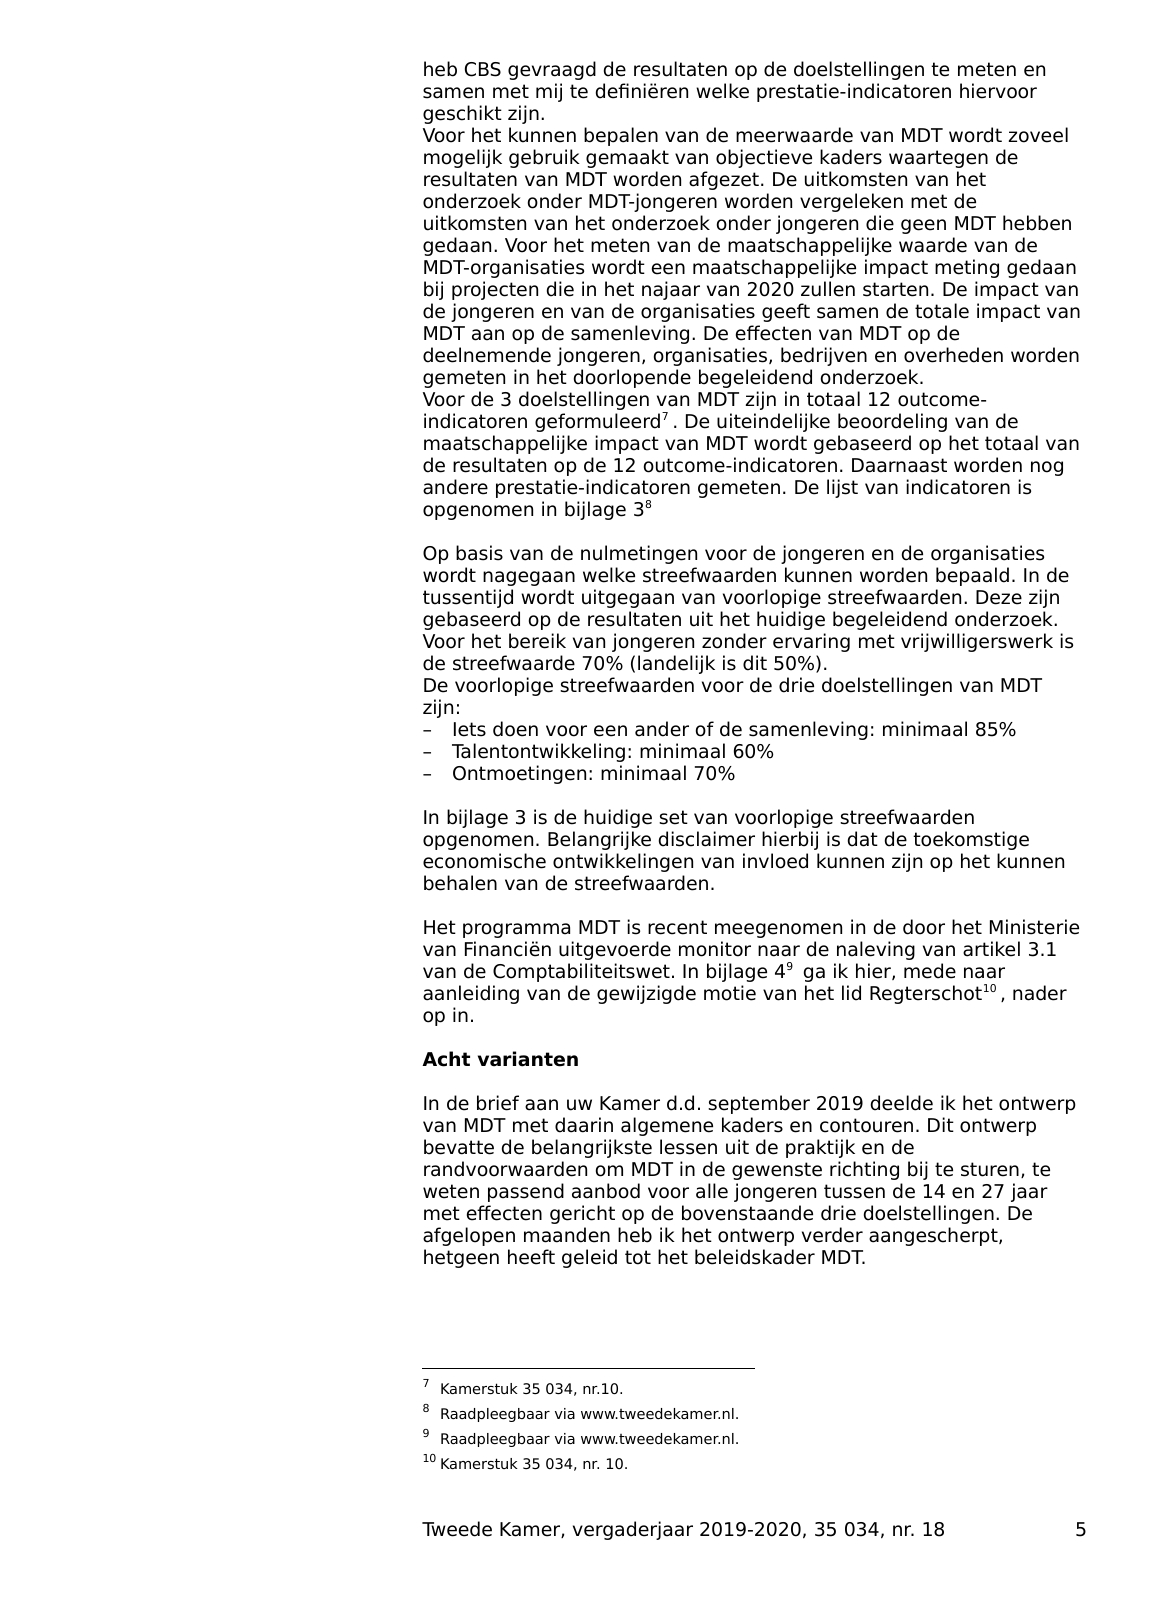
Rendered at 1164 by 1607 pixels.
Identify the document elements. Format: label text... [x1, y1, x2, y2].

text Raadpleegbaar via www.tweedekamer.nl. [422, 1402, 1087, 1424]
text – Iets doen voor een ander of de samenleving: minimaal 85% [422, 719, 1087, 741]
subtitle Acht varianten [422, 1049, 1087, 1071]
text Raadpleegbaar via www.tweedekamer.nl. [422, 1427, 1087, 1449]
text Op basis van de nulmetingen voor de jongeren en de organisaties wordt nagegaan welke streefwaarden kunnen worden bepaald. In de tussentijd wordt uitgegaan van voorlopige streefwaarden. Deze zijn gebaseerd op de resultaten uit het huidige begeleidend onderzoek. Voor het bereik van jongeren zonder ervaring met vrijwilligerswerk is de streefwaarde 70% (landelijk is dit 50%). [422, 543, 1087, 675]
text In bijlage 3 is de huidige set van voorlopige streefwaarden opgenomen. Belangrijke disclaimer hierbij is dat de toekomstige economische ontwikkelingen van invloed kunnen zijn op het kunnen behalen van de streefwaarden. [422, 807, 1087, 895]
text Kamerstuk 35 034, nr.10. [422, 1377, 1087, 1399]
text heb CBS gevraagd de resultaten op de doelstellingen te meten en samen met mij te definiëren welke prestatie-indicatoren hiervoor geschikt zijn. [422, 59, 1087, 125]
text – Talentontwikkeling: minimaal 60% [422, 741, 1087, 763]
text Het programma MDT is recent meegenomen in de door het Ministerie van Financiën uitgevoerde monitor naar de naleving van artikel 3.1 van de Comptabiliteitswet. In bijlage 4 ga ik hier, mede naar aanleiding van de gewijzigde motie van het lid Regterschot, nader op in. [422, 917, 1087, 1027]
text – Ontmoetingen: minimaal 70% [422, 763, 1087, 784]
text In de brief aan uw Kamer d.d. september 2019 deelde ik het ontwerp van MDT met daarin algemene kaders en contouren. Dit ontwerp bevatte de belangrijkste lessen uit de praktijk en de randvoorwaarden om MDT in de gewenste richting bij te sturen, te weten passend aanbod voor alle jongeren tussen de 14 en 27 jaar met effecten gericht op de bovenstaande drie doelstellingen. De afgelopen maanden heb ik het ontwerp verder aangescherpt, hetgeen heeft geleid tot het beleidskader MDT. [422, 1093, 1087, 1269]
text Kamerstuk 35 034, nr. 10. [422, 1452, 1087, 1474]
text De voorlopige streefwaarden voor de drie doelstellingen van MDT zijn: [422, 675, 1087, 719]
text Voor de 3 doelstellingen van MDT zijn in totaal 12 outcome-indicatoren geformuleerd. De uiteindelijke beoordeling van de maatschappelijke impact van MDT wordt gebaseerd op het totaal van de resultaten op de 12 outcome-indicatoren. Daarnaast worden nog andere prestatie-indicatoren gemeten. De lijst van indicatoren is opgenomen in bijlage 3 [422, 389, 1087, 521]
text Voor het kunnen bepalen van de meerwaarde van MDT wordt zoveel mogelijk gebruik gemaakt van objectieve kaders waartegen de resultaten van MDT worden afgezet. De uitkomsten van het onderzoek onder MDT-jongeren worden vergeleken met de uitkomsten van het onderzoek onder jongeren die geen MDT hebben gedaan. Voor het meten van de maatschappelijke waarde van de MDT-organisaties wordt een maatschappelijke impact meting gedaan bij projecten die in het najaar van 2020 zullen starten. De impact van de jongeren en van de organisaties geeft samen de totale impact van MDT aan op de samenleving. De effecten van MDT op de deelnemende jongeren, organisaties, bedrijven en overheden worden gemeten in het doorlopende begeleidend onderzoek. [422, 125, 1087, 389]
